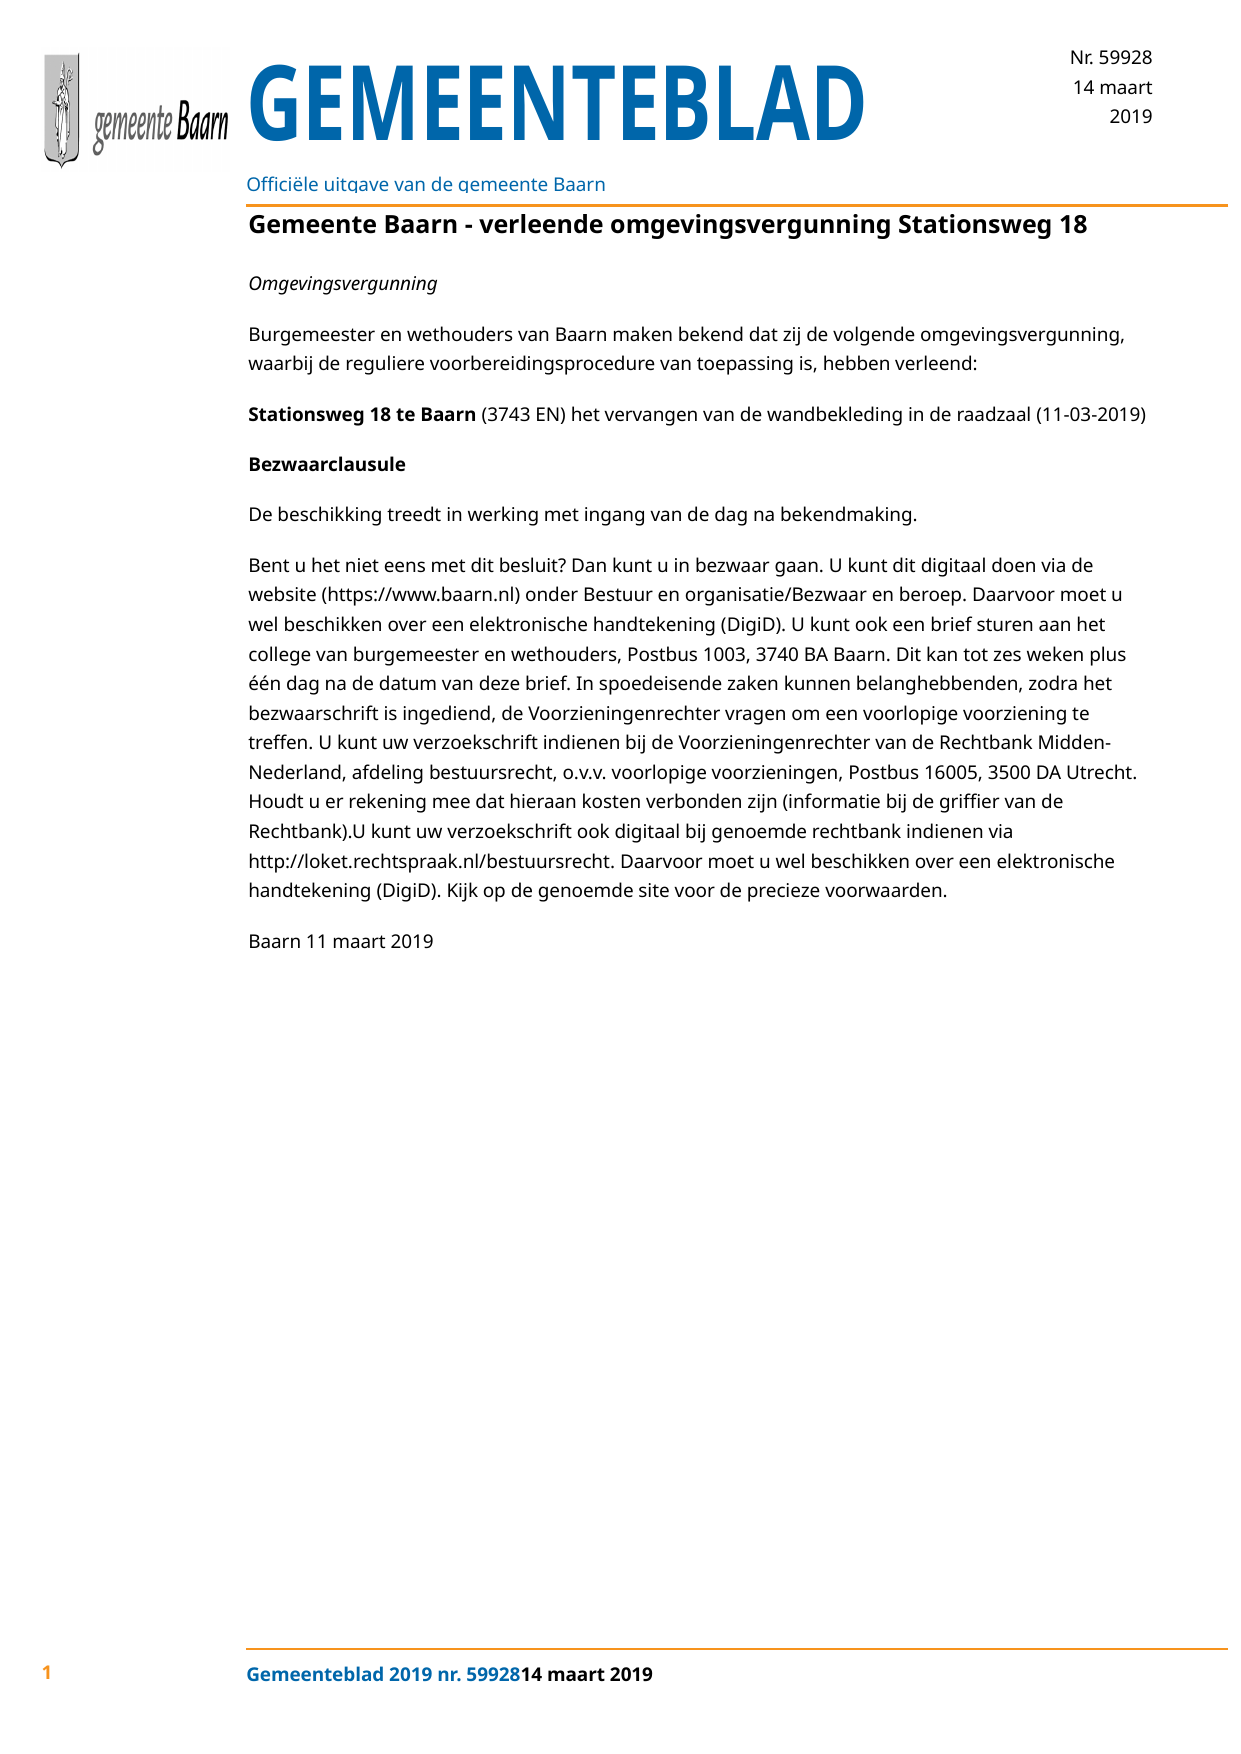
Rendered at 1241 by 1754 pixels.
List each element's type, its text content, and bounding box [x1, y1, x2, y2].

text Burgemeester en wethouders van Baarn maken bekend dat zij de volgende omgevingsvergunning, waarbij de reguliere voorbereidingsprocedure van toepassing is, hebben verleend: [248, 321, 1152, 376]
text De beschikking treedt in werking met ingang van de dag na bekendmaking. [248, 502, 1152, 527]
text Bent u het niet eens met dit besluit? Dan kunt u in bezwaar gaan. U kunt dit digitaal doen via de website (https://www.baarn.nl) onder Bestuur en organisatie/Bezwaar en beroep. Daarvoor moet u wel beschikken over een elektronische handtekening (DigiD). U kunt ook een brief sturen aan het college van burgemeester en wethouders, Postbus 1003, 3740 BA Baarn. Dit kan tot zes weken plus één dag na de datum van deze brief. In spoedeisende zaken kunnen belanghebbenden, zodra het bezwaarschrift is ingediend, de Voorzieningenrechter vragen om een voorlopige voorziening te treffen. U kunt uw verzoekschrift indienen bij de Voorzieningenrechter van de Rechtbank Midden-Nederland, afdeling bestuursrecht, o.v.v. voorlopige voorzieningen, Postbus 16005, 3500 DA Utrecht. Houdt u er rekening mee dat hieraan kosten verbonden zijn (informatie bij de griffier van de Rechtbank).U kunt uw verzoekschrift ook digitaal bij genoemde rechtbank indienen via http://loket.rechtspraak.nl/bestuursrecht. Daarvoor moet u wel beschikken over een elektronische handtekening (DigiD). Kijk op de genoemde site voor de precieze voorwaarden. [248, 552, 1152, 903]
text Baarn 11 maart 2019 [248, 928, 1152, 953]
text Gemeente Baarn - verleende omgevingsvergunning Stationsweg 18 [248, 207, 1152, 241]
text Bezwaarclausule [248, 451, 1152, 477]
picture [41, 47, 231, 172]
text Omgevingsvergunning [248, 270, 1152, 296]
text Stationsweg 18 te Baarn (3743 EN) het vervangen van de wandbekleding in de raadzaal (11-03-2019) [248, 401, 1152, 426]
